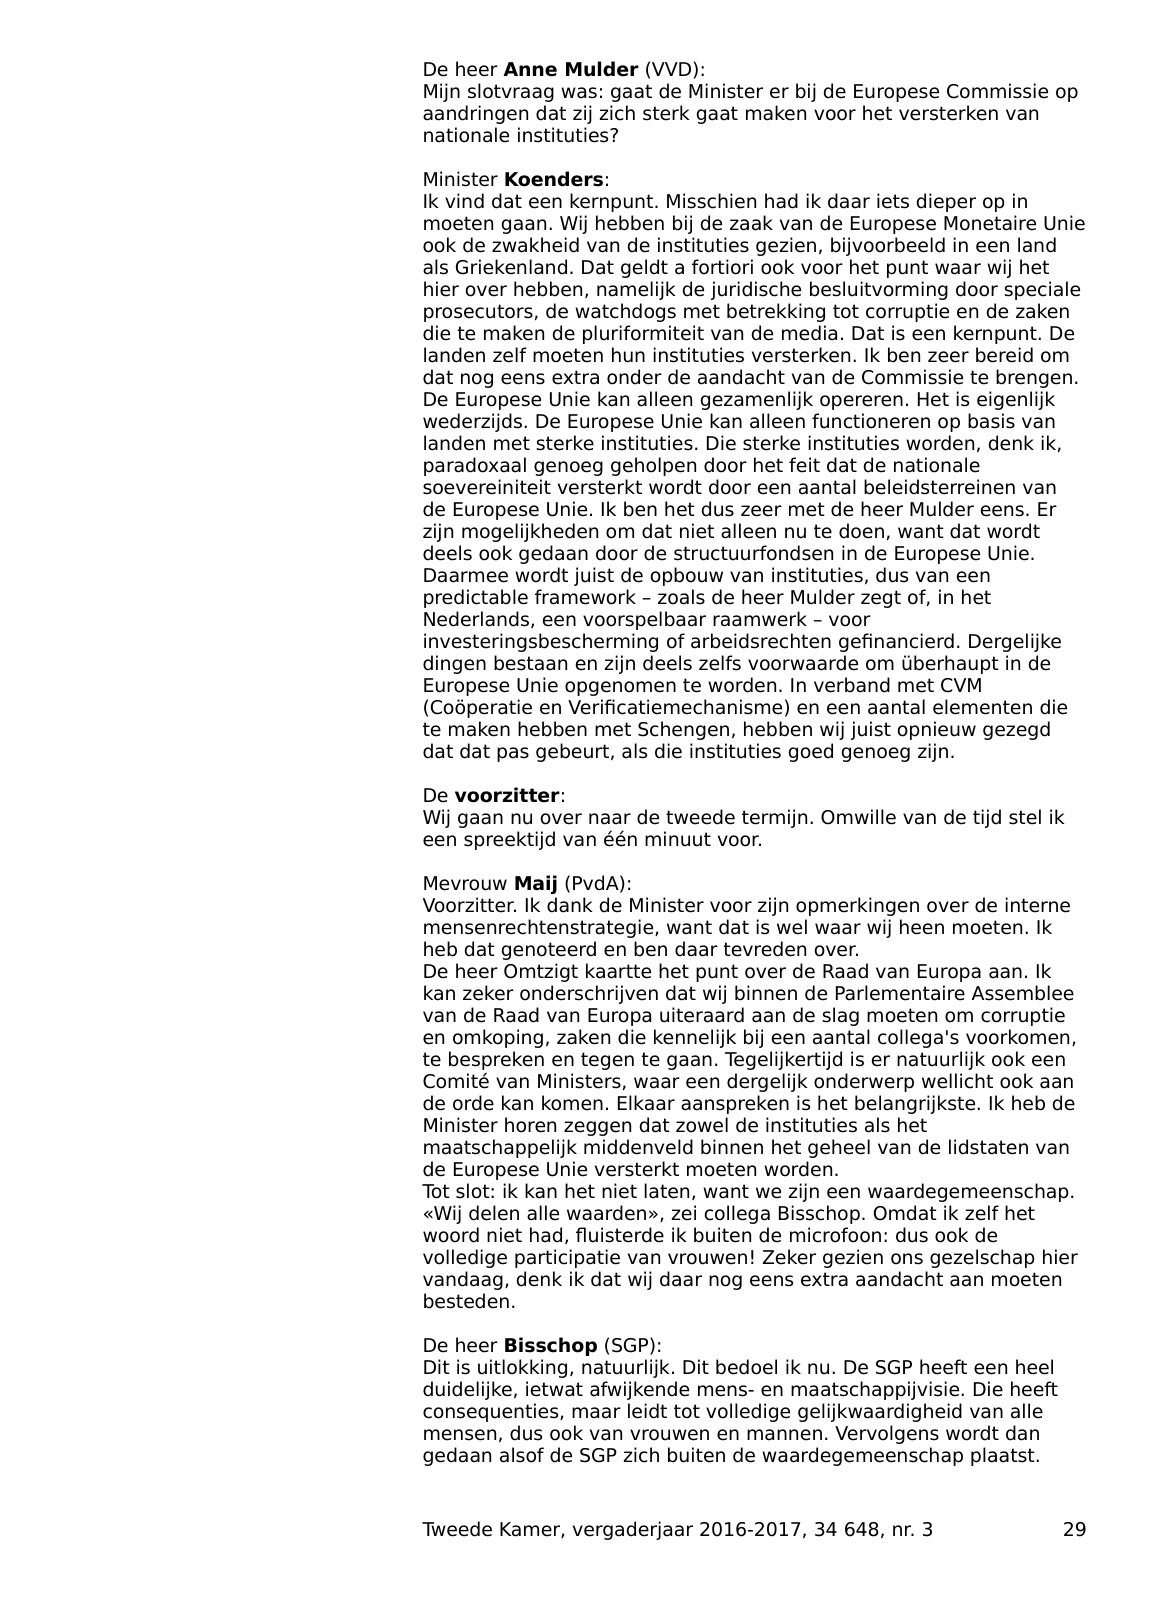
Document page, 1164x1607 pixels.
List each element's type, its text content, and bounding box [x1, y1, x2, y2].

text Voorzitter. Ik dank de Minister voor zijn opmerkingen over de interne mensenrechtenstrategie, want dat is wel waar wij heen moeten. Ik heb dat genoteerd en ben daar tevreden over. [422, 895, 1087, 961]
text Mevrouw Maij (PvdA): [422, 873, 1087, 895]
text De heer Anne Mulder (VVD): [422, 59, 1087, 81]
text De heer Bisschop (SGP): [422, 1335, 1087, 1357]
text Ik vind dat een kernpunt. Misschien had ik daar iets dieper op in moeten gaan. Wij hebben bij de zaak van de Europese Monetaire Unie ook de zwakheid van de instituties gezien, bijvoorbeeld in een land als Griekenland. Dat geldt a fortiori ook voor het punt waar wij het hier over hebben, namelijk de juridische besluitvorming door speciale prosecutors, de watchdogs met betrekking tot corruptie en de zaken die te maken de pluriformiteit van de media. Dat is een kernpunt. De landen zelf moeten hun instituties versterken. Ik ben zeer bereid om dat nog eens extra onder de aandacht van de Commissie te brengen. De Europese Unie kan alleen gezamenlijk opereren. Het is eigenlijk wederzijds. De Europese Unie kan alleen functioneren op basis van landen met sterke instituties. Die sterke instituties worden, denk ik, paradoxaal genoeg geholpen door het feit dat de nationale soevereiniteit versterkt wordt door een aantal beleidsterreinen van de Europese Unie. Ik ben het dus zeer met de heer Mulder eens. Er zijn mogelijkheden om dat niet alleen nu te doen, want dat wordt deels ook gedaan door de structuurfondsen in de Europese Unie. Daarmee wordt juist de opbouw van instituties, dus van een predictable framework – zoals de heer Mulder zegt of, in het Nederlands, een voorspelbaar raamwerk – voor investeringsbescherming of arbeidsrechten gefinancierd. Dergelijke dingen bestaan en zijn deels zelfs voorwaarde om überhaupt in de Europese Unie opgenomen te worden. In verband met CVM (Coöperatie en Verificatiemechanisme) en een aantal elementen die te maken hebben met Schengen, hebben wij juist opnieuw gezegd dat dat pas gebeurt, als die instituties goed genoeg zijn. [422, 191, 1087, 763]
text Wij gaan nu over naar de tweede termijn. Omwille van de tijd stel ik een spreektijd van één minuut voor. [422, 807, 1087, 851]
text De heer Omtzigt kaartte het punt over de Raad van Europa aan. Ik kan zeker onderschrijven dat wij binnen de Parlementaire Assemblee van de Raad van Europa uiteraard aan de slag moeten om corruptie en omkoping, zaken die kennelijk bij een aantal collega's voorkomen, te bespreken en tegen te gaan. Tegelijkertijd is er natuurlijk ook een Comité van Ministers, waar een dergelijk onderwerp wellicht ook aan de orde kan komen. Elkaar aanspreken is het belangrijkste. Ik heb de Minister horen zeggen dat zowel de instituties als het maatschappelijk middenveld binnen het geheel van de lidstaten van de Europese Unie versterkt moeten worden. [422, 961, 1087, 1181]
text Tot slot: ik kan het niet laten, want we zijn een waardegemeenschap. «Wij delen alle waarden», zei collega Bisschop. Omdat ik zelf het woord niet had, fluisterde ik buiten de microfoon: dus ook de volledige participatie van vrouwen! Zeker gezien ons gezelschap hier vandaag, denk ik dat wij daar nog eens extra aandacht aan moeten besteden. [422, 1181, 1087, 1312]
text Dit is uitlokking, natuurlijk. Dit bedoel ik nu. De SGP heeft een heel duidelijke, ietwat afwijkende mens- en maatschappijvisie. Die heeft consequenties, maar leidt tot volledige gelijkwaardigheid van alle mensen, dus ook van vrouwen en mannen. Vervolgens wordt dan gedaan alsof de SGP zich buiten de waardegemeenschap plaatst. [422, 1357, 1087, 1467]
text De voorzitter: [422, 785, 1087, 807]
text Mijn slotvraag was: gaat de Minister er bij de Europese Commissie op aandringen dat zij zich sterk gaat maken voor het versterken van nationale instituties? [422, 81, 1087, 147]
text Minister Koenders: [422, 169, 1087, 191]
